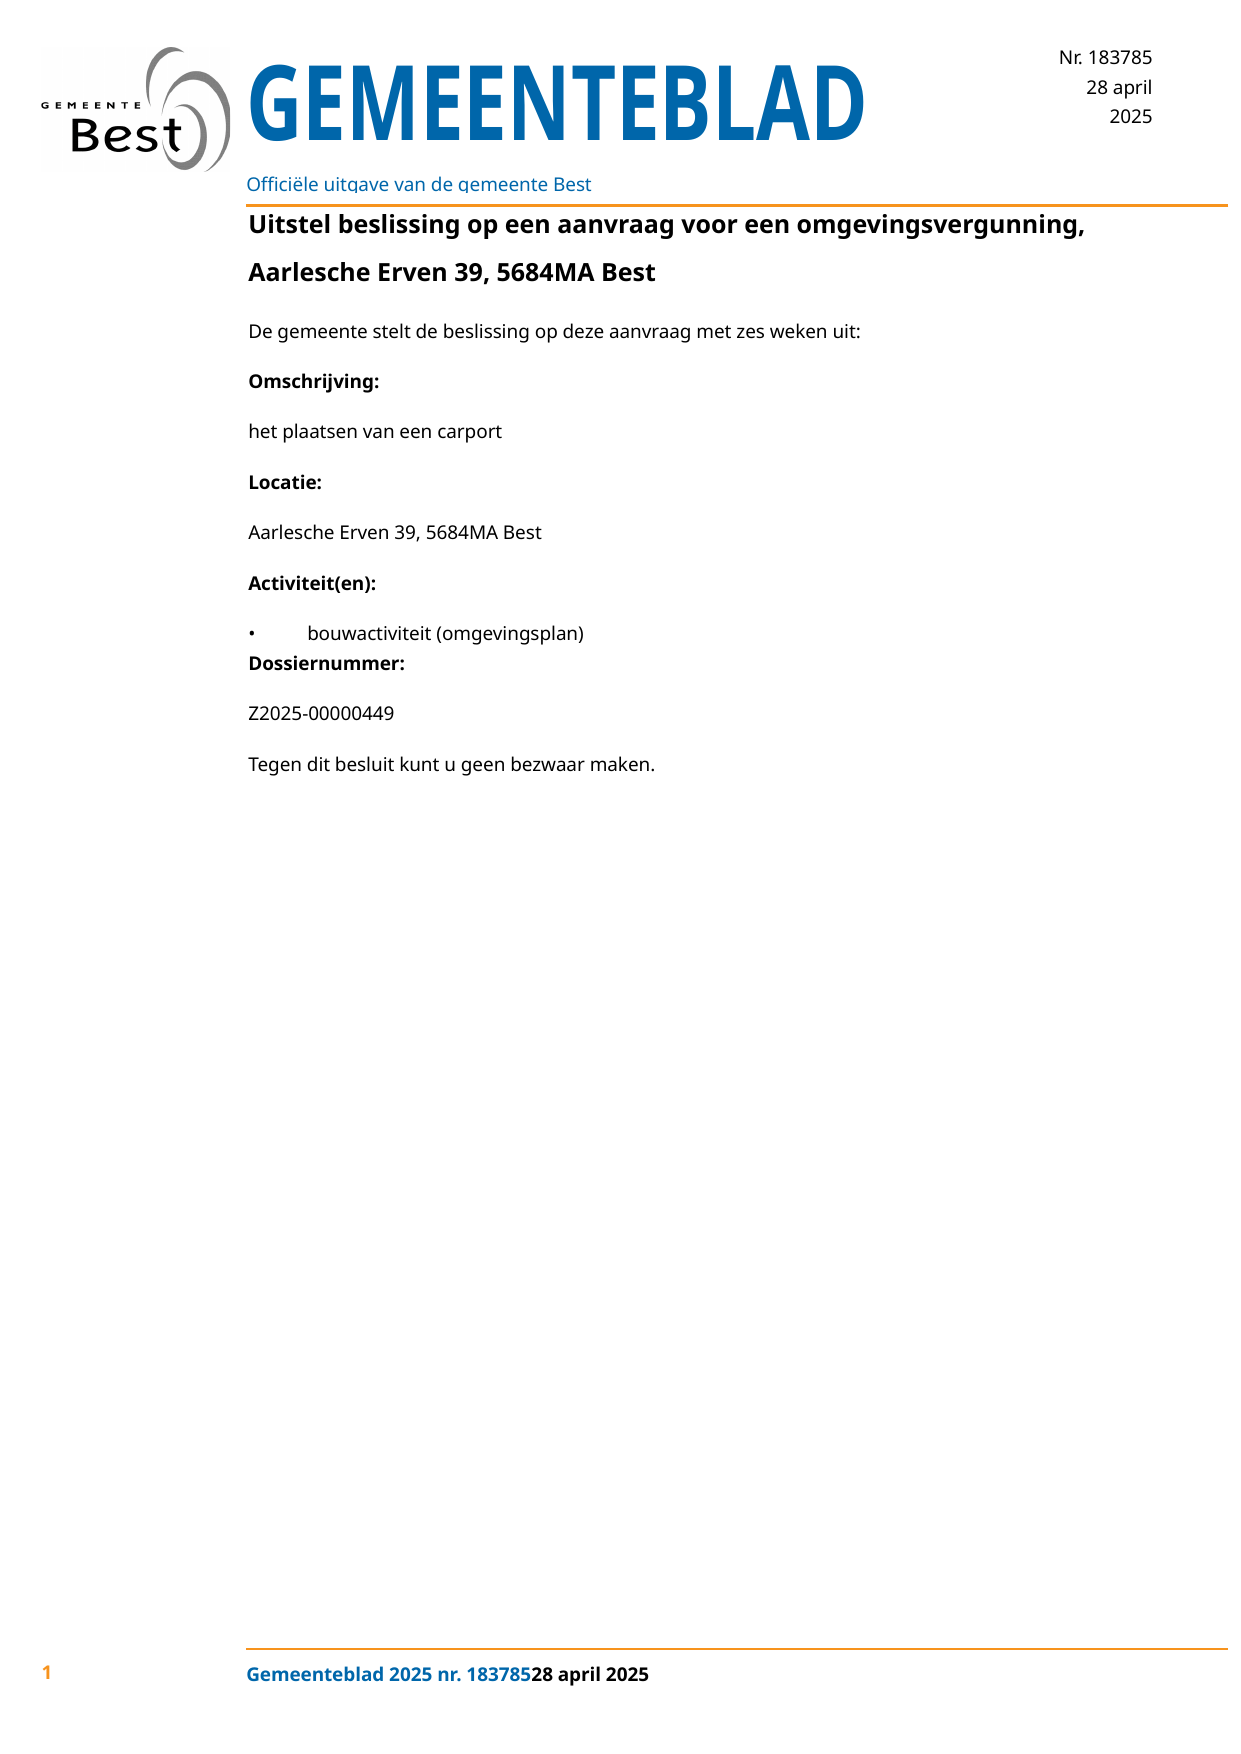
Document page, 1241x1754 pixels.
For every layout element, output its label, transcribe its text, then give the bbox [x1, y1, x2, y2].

text Tegen dit besluit kunt u geen bezwaar maken. [248, 751, 1152, 777]
text Dossiernummer: [248, 650, 1152, 676]
text het plaatsen van een carport [248, 419, 1152, 444]
text Omschrijving: [248, 368, 1152, 394]
picture [41, 47, 231, 172]
text Locatie: [248, 469, 1152, 495]
text Activiteit(en): [248, 570, 1152, 596]
text Z2025-00000449 [248, 700, 1152, 726]
list bouwactiviteit (omgevingsplan) [248, 620, 1152, 646]
text De gemeente stelt de beslissing op deze aanvraag met zes weken uit: [248, 318, 1152, 344]
text Uitstel beslissing op een aanvraag voor een omgevingsvergunning, Aarlesche Erven 39, 5684MA Best [248, 207, 1152, 288]
text Aarlesche Erven 39, 5684MA Best [248, 519, 1152, 545]
